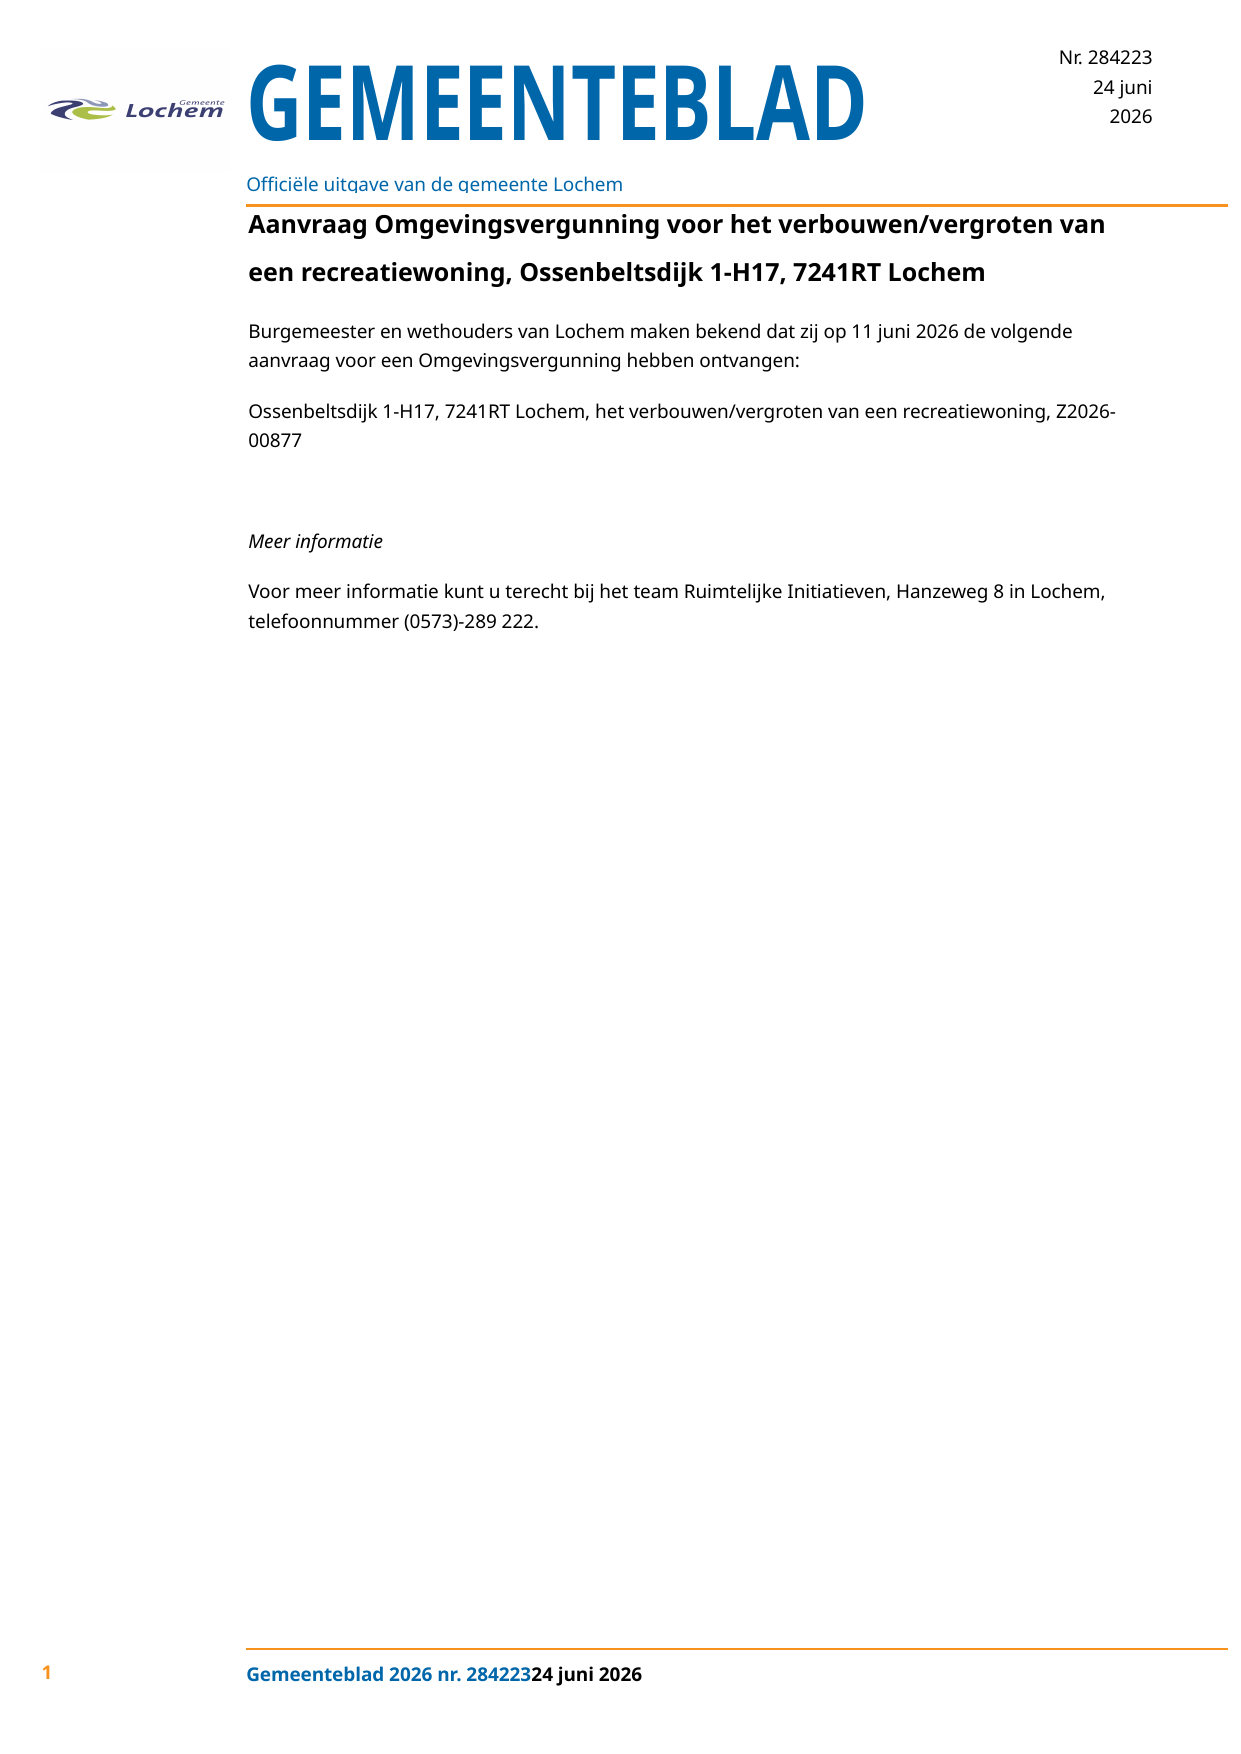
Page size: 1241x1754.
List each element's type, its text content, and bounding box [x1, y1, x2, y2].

text Aanvraag Omgevingsvergunning voor het verbouwen/vergroten van een recreatiewoning, Ossenbeltsdijk 1-H17, 7241RT Lochem [248, 207, 1152, 288]
text Voor meer informatie kunt u terecht bij het team Ruimtelijke Initiatieven, Hanzeweg 8 in Lochem, telefoonnummer (0573)-289 222. [248, 579, 1152, 634]
text Meer informatie [248, 528, 1152, 554]
text Burgemeester en wethouders van Lochem maken bekend dat zij op 11 juni 2026 de volgende aanvraag voor een Omgevingsvergunning hebben ontvangen: [248, 318, 1152, 373]
text Ossenbeltsdijk 1-H17, 7241RT Lochem, het verbouwen/vergroten van een recreatiewoning, Z2026-00877 [248, 398, 1152, 453]
picture [41, 47, 231, 172]
